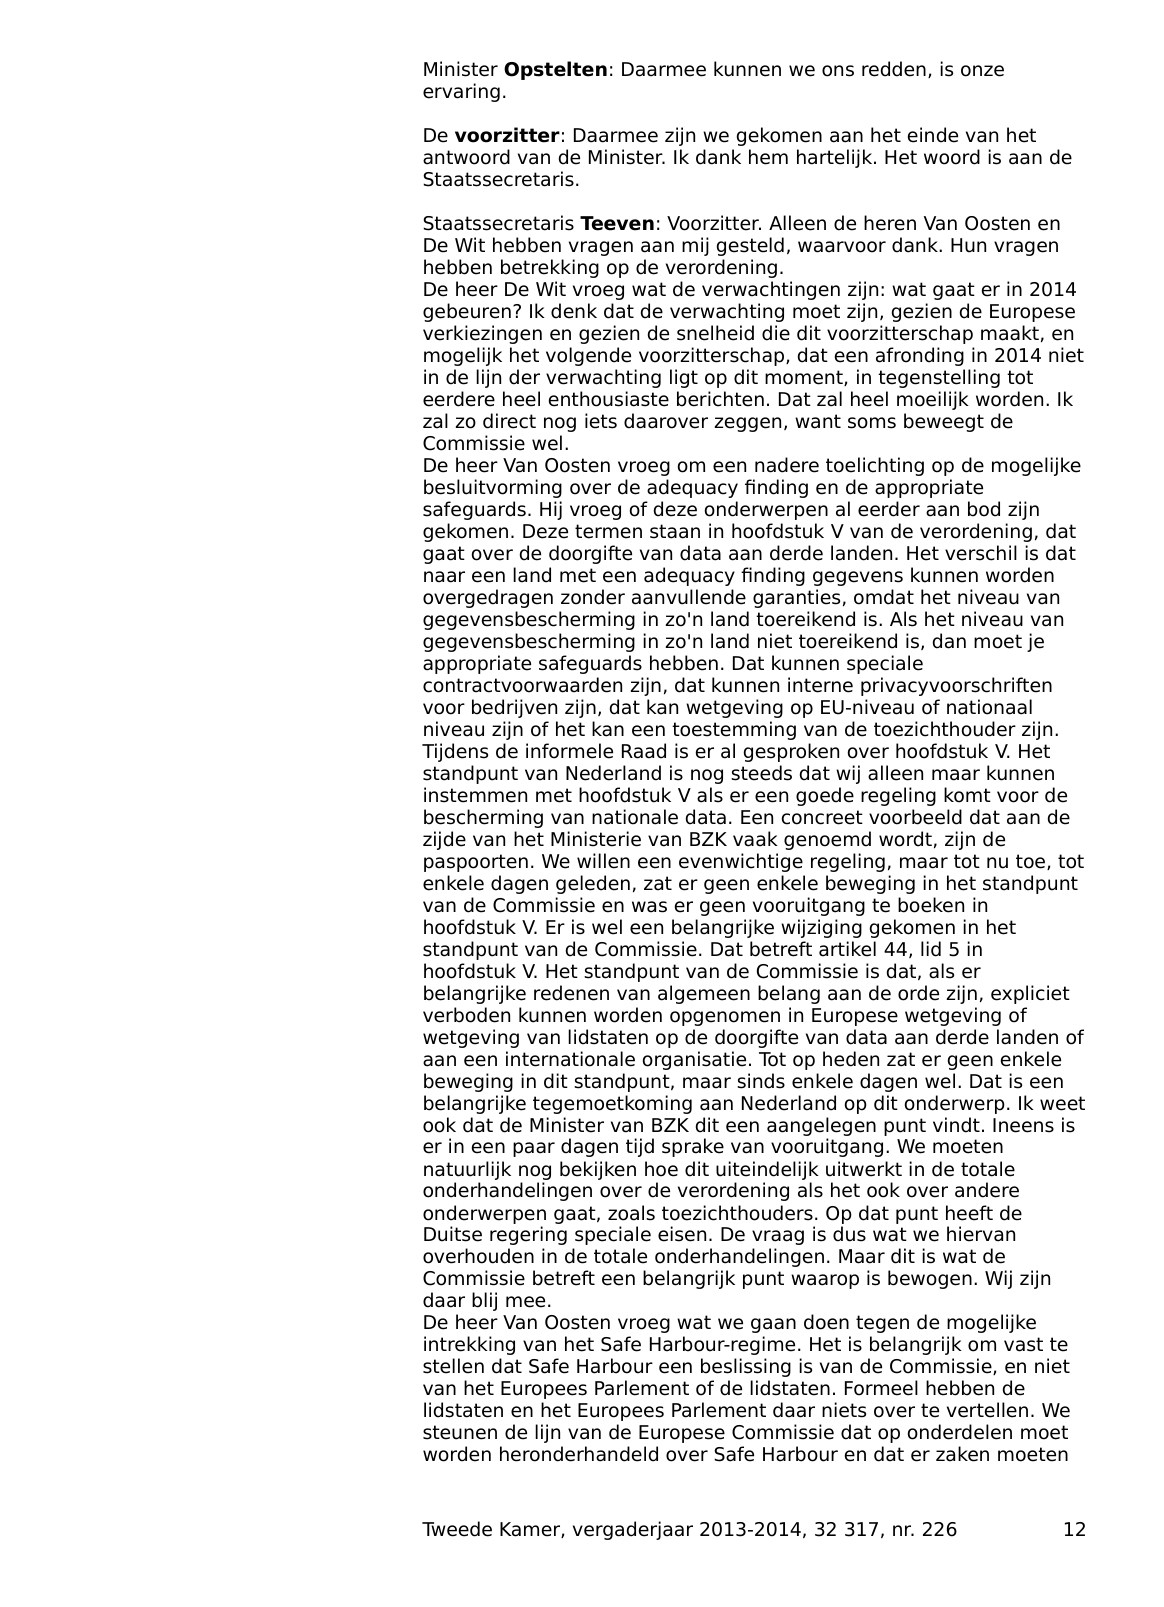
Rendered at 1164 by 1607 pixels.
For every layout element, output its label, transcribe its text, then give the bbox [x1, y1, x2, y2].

text Minister Opstelten: Daarmee kunnen we ons redden, is onze ervaring. [422, 59, 1087, 103]
text De heer De Wit vroeg wat de verwachtingen zijn: wat gaat er in 2014 gebeuren? Ik denk dat de verwachting moet zijn, gezien de Europese verkiezingen en gezien de snelheid die dit voorzitterschap maakt, en mogelijk het volgende voorzitterschap, dat een afronding in 2014 niet in de lijn der verwachting ligt op dit moment, in tegenstelling tot eerdere heel enthousiaste berichten. Dat zal heel moeilijk worden. Ik zal zo direct nog iets daarover zeggen, want soms beweegt de Commissie wel. [422, 279, 1087, 455]
text Staatssecretaris Teeven: Voorzitter. Alleen de heren Van Oosten en De Wit hebben vragen aan mij gesteld, waarvoor dank. Hun vragen hebben betrekking op de verordening. [422, 213, 1087, 279]
text De heer Van Oosten vroeg om een nadere toelichting op de mogelijke besluitvorming over de adequacy finding en de appropriate safeguards. Hij vroeg of deze onderwerpen al eerder aan bod zijn gekomen. Deze termen staan in hoofdstuk V van de verordening, dat gaat over de doorgifte van data aan derde landen. Het verschil is dat naar een land met een adequacy finding gegevens kunnen worden overgedragen zonder aanvullende garanties, omdat het niveau van gegevensbescherming in zo'n land toereikend is. Als het niveau van gegevensbescherming in zo'n land niet toereikend is, dan moet je appropriate safeguards hebben. Dat kunnen speciale contractvoorwaarden zijn, dat kunnen interne privacyvoorschriften voor bedrijven zijn, dat kan wetgeving op EU-niveau of nationaal niveau zijn of het kan een toestemming van de toezichthouder zijn. Tijdens de informele Raad is er al gesproken over hoofdstuk V. Het standpunt van Nederland is nog steeds dat wij alleen maar kunnen instemmen met hoofdstuk V als er een goede regeling komt voor de bescherming van nationale data. Een concreet voorbeeld dat aan de zijde van het Ministerie van BZK vaak genoemd wordt, zijn de paspoorten. We willen een evenwichtige regeling, maar tot nu toe, tot enkele dagen geleden, zat er geen enkele beweging in het standpunt van de Commissie en was er geen vooruitgang te boeken in hoofdstuk V. Er is wel een belangrijke wijziging gekomen in het standpunt van de Commissie. Dat betreft artikel 44, lid 5 in hoofdstuk V. Het standpunt van de Commissie is dat, als er belangrijke redenen van algemeen belang aan de orde zijn, expliciet verboden kunnen worden opgenomen in Europese wetgeving of wetgeving van lidstaten op de doorgifte van data aan derde landen of aan een internationale organisatie. Tot op heden zat er geen enkele beweging in dit standpunt, maar sinds enkele dagen wel. Dat is een belangrijke tegemoetkoming aan Nederland op dit onderwerp. Ik weet ook dat de Minister van BZK dit een aangelegen punt vindt. Ineens is er in een paar dagen tijd sprake van vooruitgang. We moeten natuurlijk nog bekijken hoe dit uiteindelijk uitwerkt in de totale onderhandelingen over de verordening als het ook over andere onderwerpen gaat, zoals toezichthouders. Op dat punt heeft de Duitse regering speciale eisen. De vraag is dus wat we hiervan overhouden in de totale onderhandelingen. Maar dit is wat de Commissie betreft een belangrijk punt waarop is bewogen. Wij zijn daar blij mee. [422, 455, 1087, 1312]
text De heer Van Oosten vroeg wat we gaan doen tegen de mogelijke intrekking van het Safe Harbour-regime. Het is belangrijk om vast te stellen dat Safe Harbour een beslissing is van de Commissie, en niet van het Europees Parlement of de lidstaten. Formeel hebben de lidstaten en het Europees Parlement daar niets over te vertellen. We steunen de lijn van de Europese Commissie dat op onderdelen moet worden heronderhandeld over Safe Harbour en dat er zaken moeten [422, 1312, 1087, 1466]
text De voorzitter: Daarmee zijn we gekomen aan het einde van het antwoord van de Minister. Ik dank hem hartelijk. Het woord is aan de Staatssecretaris. [422, 125, 1087, 191]
